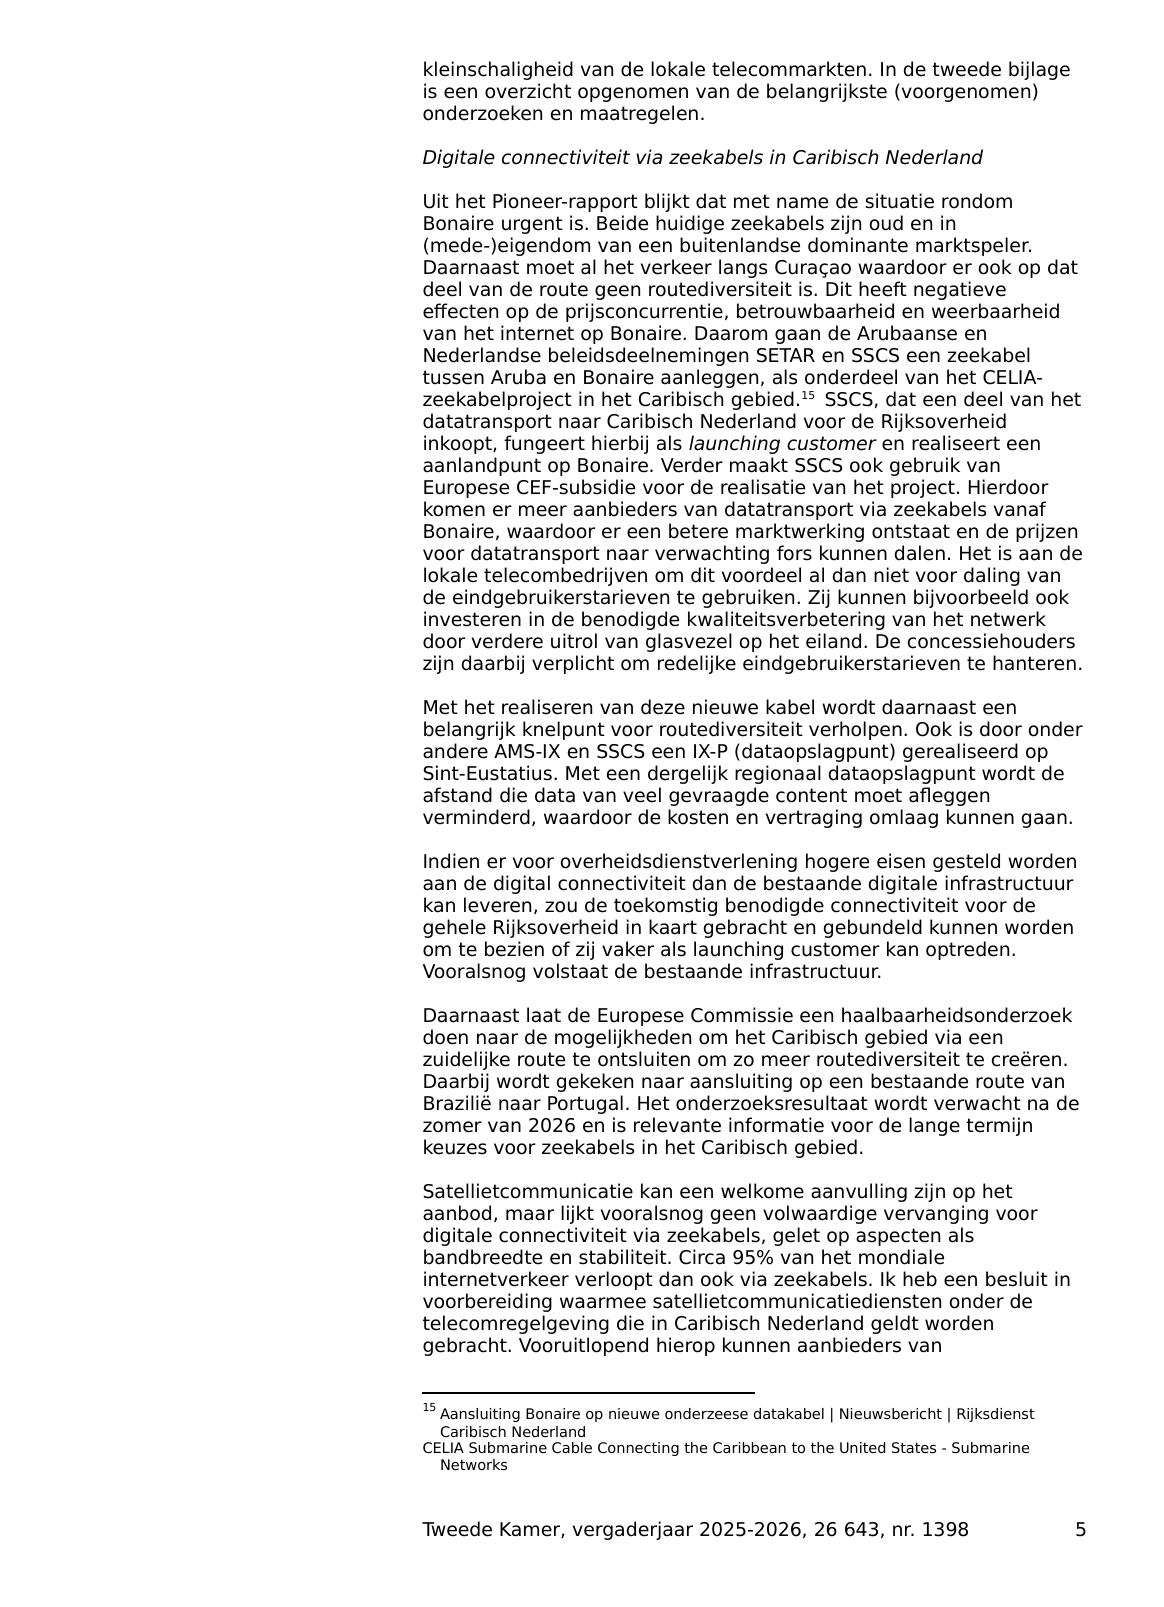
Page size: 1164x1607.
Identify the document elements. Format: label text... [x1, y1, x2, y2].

text Satellietcommunicatie kan een welkome aanvulling zijn op het aanbod, maar lijkt vooralsnog geen volwaardige vervanging voor digitale connectiviteit via zeekabels, gelet op aspecten als bandbreedte en stabiliteit. Circa 95% van het mondiale internetverkeer verloopt dan ook via zeekabels. Ik heb een besluit in voorbereiding waarmee satellietcommunicatiediensten onder de telecomregelgeving die in Caribisch Nederland geldt worden gebracht. Vooruitlopend hierop kunnen aanbieders van [422, 1181, 1087, 1357]
text Uit het Pioneer-rapport blijkt dat met name de situatie rondom Bonaire urgent is. Beide huidige zeekabels zijn oud en in (mede-)eigendom van een buitenlandse dominante marktspeler. Daarnaast moet al het verkeer langs Curaçao waardoor er ook op dat deel van de route geen routediversiteit is. Dit heeft negatieve effecten op de prijsconcurrentie, betrouwbaarheid en weerbaarheid van het internet op Bonaire. Daarom gaan de Arubaanse en Nederlandse beleidsdeelnemingen SETAR en SSCS een zeekabel tussen Aruba en Bonaire aanleggen, als onderdeel van het CELIA-zeekabelproject in het Caribisch gebied. SSCS, dat een deel van het datatransport naar Caribisch Nederland voor de Rijksoverheid inkoopt, fungeert hierbij als launching customer en realiseert een aanlandpunt op Bonaire. Verder maakt SSCS ook gebruik van Europese CEF-subsidie voor de realisatie van het project. Hierdoor komen er meer aanbieders van datatransport via zeekabels vanaf Bonaire, waardoor er een betere marktwerking ontstaat en de prijzen voor datatransport naar verwachting fors kunnen dalen. Het is aan de lokale telecombedrijven om dit voordeel al dan niet voor daling van de eindgebruikerstarieven te gebruiken. Zij kunnen bijvoorbeeld ook investeren in de benodigde kwaliteitsverbetering van het netwerk door verdere uitrol van glasvezel op het eiland. De concessiehouders zijn daarbij verplicht om redelijke eindgebruikerstarieven te hanteren. [422, 191, 1087, 675]
text Indien er voor overheidsdienstverlening hogere eisen gesteld worden aan de digital connectiviteit dan de bestaande digitale infrastructuur kan leveren, zou de toekomstig benodigde connectiviteit voor de gehele Rijksoverheid in kaart gebracht en gebundeld kunnen worden om te bezien of zij vaker als launching customer kan optreden. Vooralsnog volstaat de bestaande infrastructuur. [422, 851, 1087, 983]
text Aansluiting Bonaire op nieuwe onderzeese datakabel | Nieuwsbericht | Rijksdienst Caribisch Nederland [422, 1402, 1087, 1441]
text CELIA Submarine Cable Connecting the Caribbean to the United States - Submarine Networks [422, 1441, 1087, 1474]
text Daarnaast laat de Europese Commissie een haalbaarheidsonderzoek doen naar de mogelijkheden om het Caribisch gebied via een zuidelijke route te ontsluiten om zo meer routediversiteit te creëren. Daarbij wordt gekeken naar aansluiting op een bestaande route van Brazilië naar Portugal. Het onderzoeksresultaat wordt verwacht na de zomer van 2026 en is relevante informatie voor de lange termijn keuzes voor zeekabels in het Caribisch gebied. [422, 1005, 1087, 1159]
text Met het realiseren van deze nieuwe kabel wordt daarnaast een belangrijk knelpunt voor routediversiteit verholpen. Ook is door onder andere AMS-IX en SSCS een IX-P (dataopslagpunt) gerealiseerd op Sint-Eustatius. Met een dergelijk regionaal dataopslagpunt wordt de afstand die data van veel gevraagde content moet afleggen verminderd, waardoor de kosten en vertraging omlaag kunnen gaan. [422, 697, 1087, 829]
subtitle Digitale connectiviteit via zeekabels in Caribisch Nederland [422, 147, 1087, 169]
text kleinschaligheid van de lokale telecommarkten. In de tweede bijlage is een overzicht opgenomen van de belangrijkste (voorgenomen) onderzoeken en maatregelen. [422, 59, 1087, 125]
